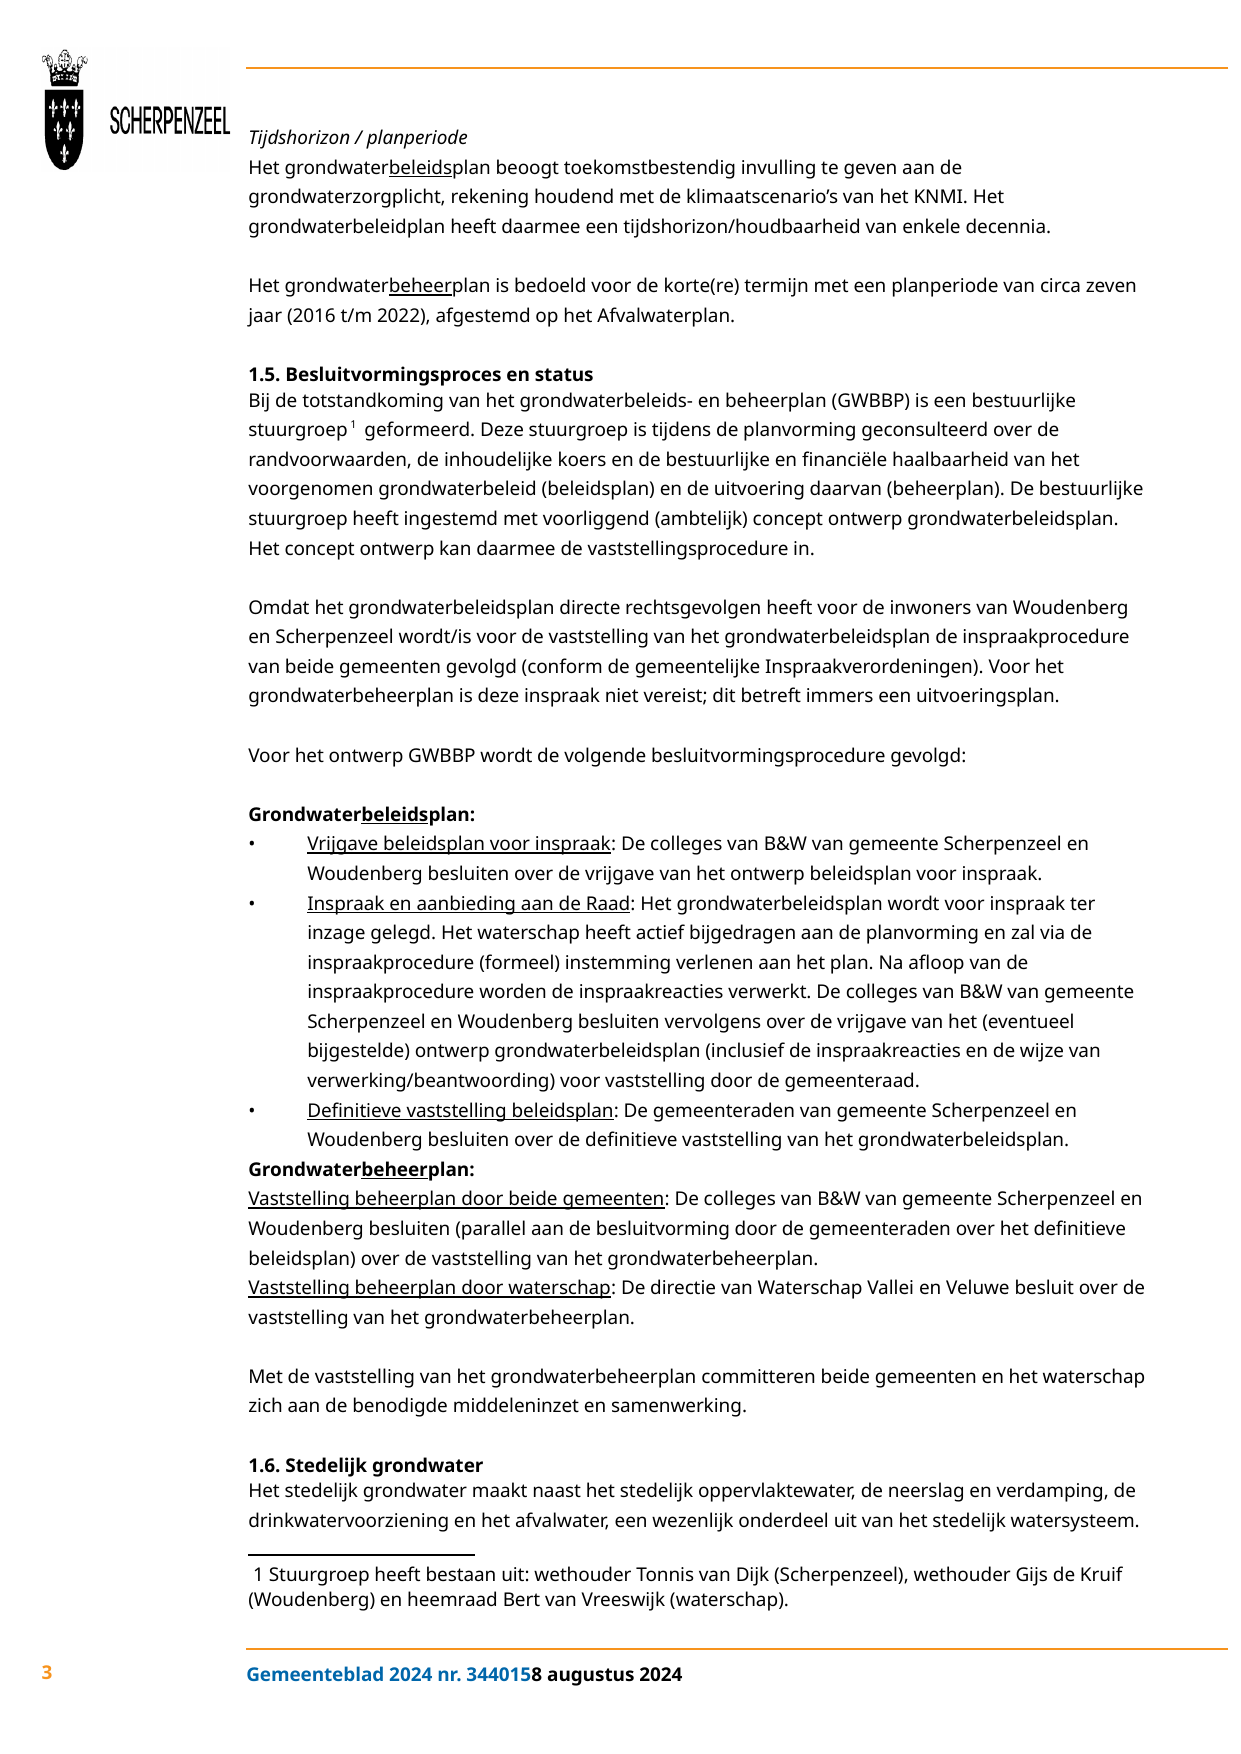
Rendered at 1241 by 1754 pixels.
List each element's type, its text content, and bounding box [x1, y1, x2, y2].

text Stuurgroep heeft bestaan uit: wethouder Tonnis van Dijk (Scherpenzeel), wethouder Gijs de Kruif (Woudenberg) en heemraad Bert van Vreeswijk (waterschap). [248, 1561, 1152, 1612]
text Het grondwaterbeleidsplan beoogt toekomstbestendig invulling te geven aan de grondwaterzorgplicht, rekening houdend met de klimaatscenario’s van het KNMI. Het grondwaterbeleidplan heeft daarmee een tijdshorizon/houdbaarheid van enkele decennia. [248, 154, 1152, 239]
text Het stedelijk grondwater maakt naast het stedelijk oppervlaktewater, de neerslag en verdamping, de drinkwatervoorziening en het afvalwater, een wezenlijk onderdeel uit van het stedelijk watersysteem. [248, 1477, 1152, 1533]
text Het grondwaterbeheerplan is bedoeld voor de korte(re) termijn met een planperiode van circa zeven jaar (2016 t/m 2022), afgestemd op het Afvalwaterplan. [248, 272, 1152, 328]
text 1.5. Besluitvormingsproces en status [248, 361, 1152, 387]
text Vaststelling beheerplan door beide gemeenten: De colleges van B&W van gemeente Scherpenzeel en Woudenberg besluiten (parallel aan de besluitvorming door de gemeenteraden over het definitieve beleidsplan) over de vaststelling van het grondwaterbeheerplan. [248, 1186, 1152, 1270]
list Inspraak en aanbieding aan de Raad: Het grondwaterbeleidsplan wordt voor inspraak ter inzage gelegd. Het waterschap heeft actief bijgedragen aan de planvorming en zal via de inspraakprocedure (formeel) instemming verlenen aan het plan. Na afloop van de inspraakprocedure worden de inspraakreacties verwerkt. De colleges van B&W van gemeente Scherpenzeel en Woudenberg besluiten vervolgens over de vrijgave van het (eventueel bijgestelde) ontwerp grondwaterbeleidsplan (inclusief de inspraakreacties en de wijze van verwerking/beantwoording) voor vaststelling door de gemeenteraad. [248, 890, 1152, 1093]
text 1.6. Stedelijk grondwater [248, 1452, 1152, 1477]
text Tijdshorizon / planperiode [248, 124, 1152, 150]
text Vaststelling beheerplan door waterschap: De directie van Waterschap Vallei en Veluwe besluit over de vaststelling van het grondwaterbeheerplan. [248, 1274, 1152, 1329]
text Bij de totstandkoming van het grondwaterbeleids- en beheerplan (GWBBP) is een bestuurlijke stuurgroep geformeerd. Deze stuurgroep is tijdens de planvorming geconsulteerd over de randvoorwaarden, de inhoudelijke koers en de bestuurlijke en financiële haalbaarheid van het voorgenomen grondwaterbeleid (beleidsplan) en de uitvoering daarvan (beheerplan). De bestuurlijke stuurgroep heeft ingestemd met voorliggend (ambtelijk) concept ontwerp grondwaterbeleidsplan. Het concept ontwerp kan daarmee de vaststellingsprocedure in. [248, 387, 1152, 560]
text Voor het ontwerp GWBBP wordt de volgende besluitvormingsprocedure gevolgd: [248, 742, 1152, 767]
picture [41, 47, 231, 172]
text Omdat het grondwaterbeleidsplan directe rechtsgevolgen heeft voor de inwoners van Woudenberg en Scherpenzeel wordt/is voor de vaststelling van het grondwaterbeleidsplan de inspraakprocedure van beide gemeenten gevolgd (conform de gemeentelijke Inspraakverordeningen). Voor het grondwaterbeheerplan is deze inspraak niet vereist; dit betreft immers een uitvoeringsplan. [248, 594, 1152, 708]
text Grondwaterbeleidsplan: [248, 801, 1152, 827]
list Vrijgave beleidsplan voor inspraak: De colleges van B&W van gemeente Scherpenzeel en Woudenberg besluiten over de vrijgave van het ontwerp beleidsplan voor inspraak. [248, 831, 1152, 886]
text Met de vaststelling van het grondwaterbeheerplan committeren beide gemeenten en het waterschap zich aan de benodigde middeleninzet en samenwerking. [248, 1363, 1152, 1418]
text Grondwaterbeheerplan: [248, 1156, 1152, 1182]
list Definitieve vaststelling beleidsplan: De gemeenteraden van gemeente Scherpenzeel en Woudenberg besluiten over de definitieve vaststelling van het grondwaterbeleidsplan. [248, 1097, 1152, 1152]
